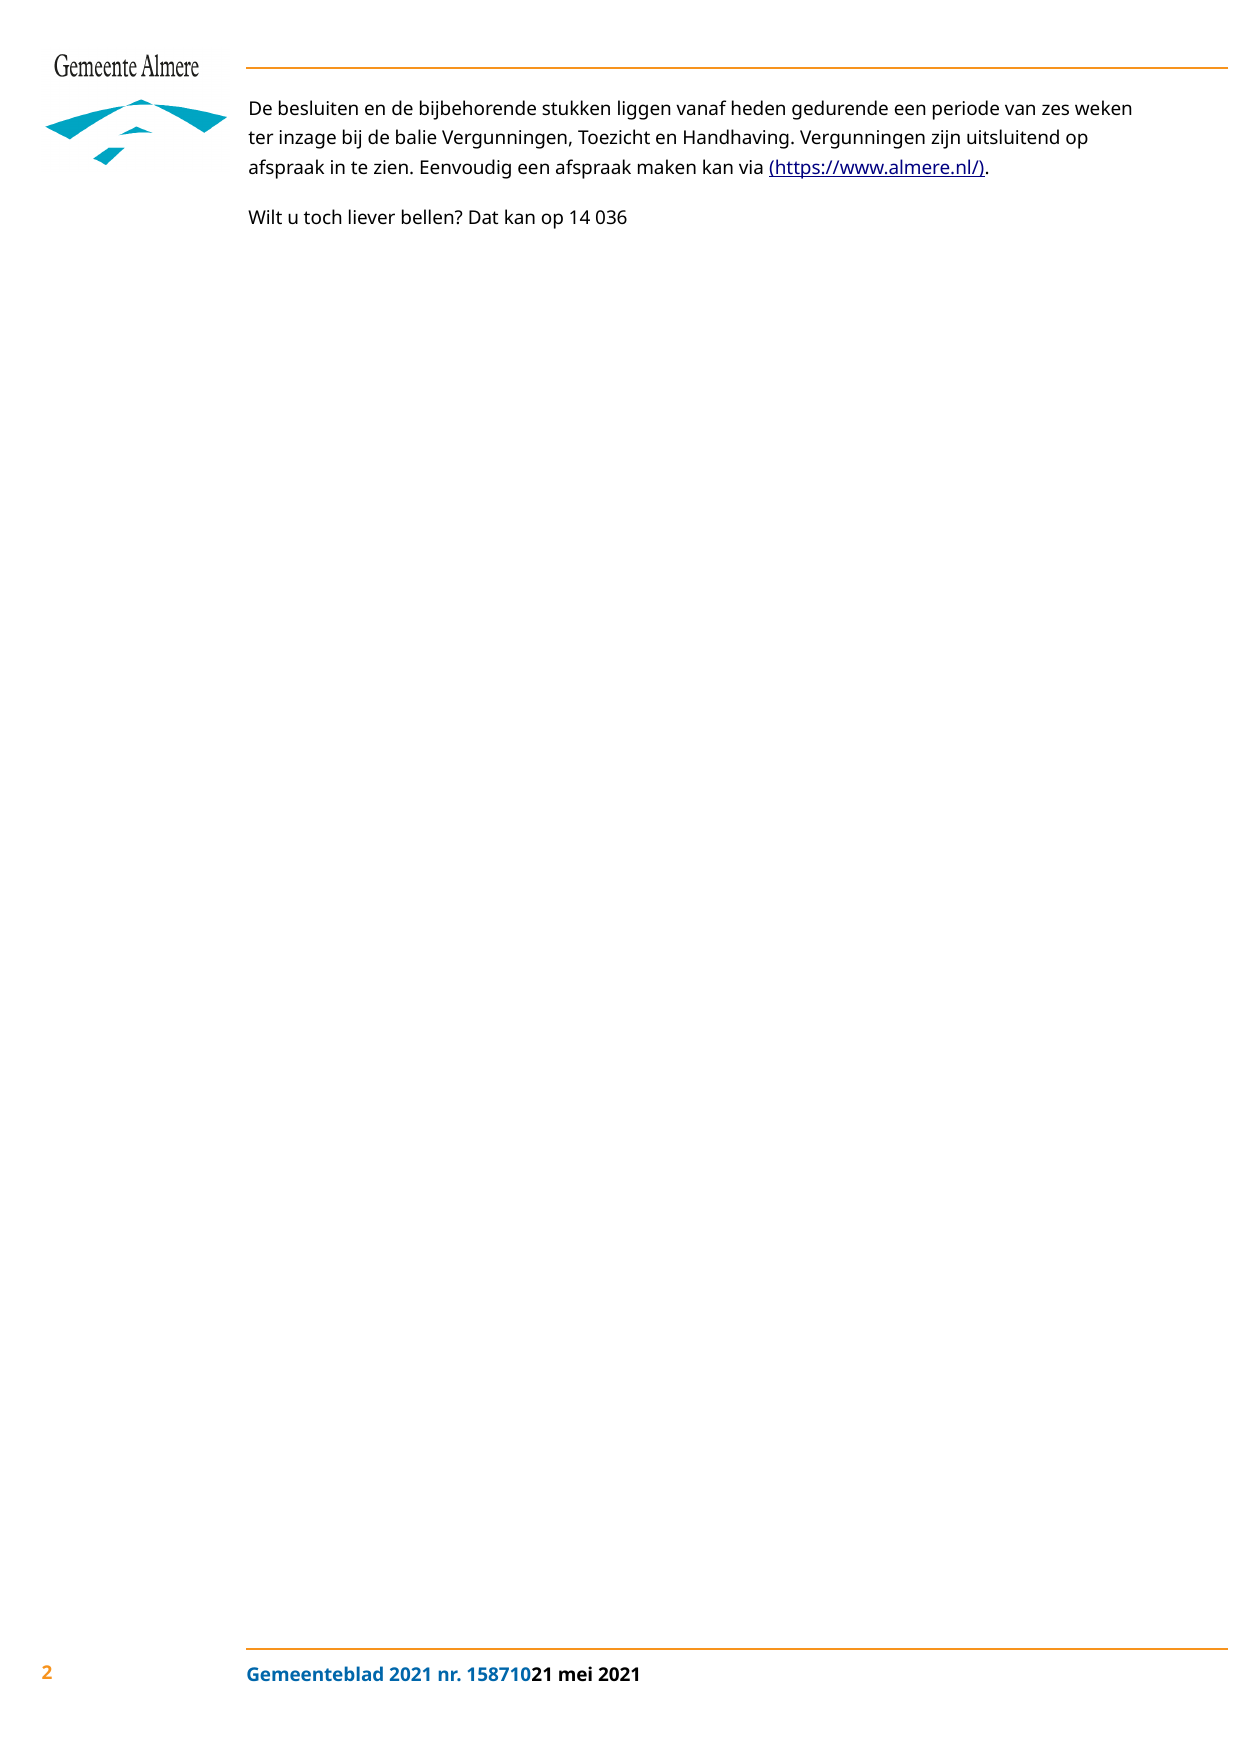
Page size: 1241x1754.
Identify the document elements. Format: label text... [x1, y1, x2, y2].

text Wilt u toch liever bellen? Dat kan op 14 036 [248, 204, 1152, 230]
text De besluiten en de bijbehorende stukken liggen vanaf heden gedurende een periode van zes weken ter inzage bij de balie Vergunningen, Toezicht en Handhaving. Vergunningen zijn uitsluitend op afspraak in te zien. Eenvoudig een afspraak maken kan via (https://www.almere.nl/). [248, 95, 1152, 180]
picture [41, 47, 231, 172]
